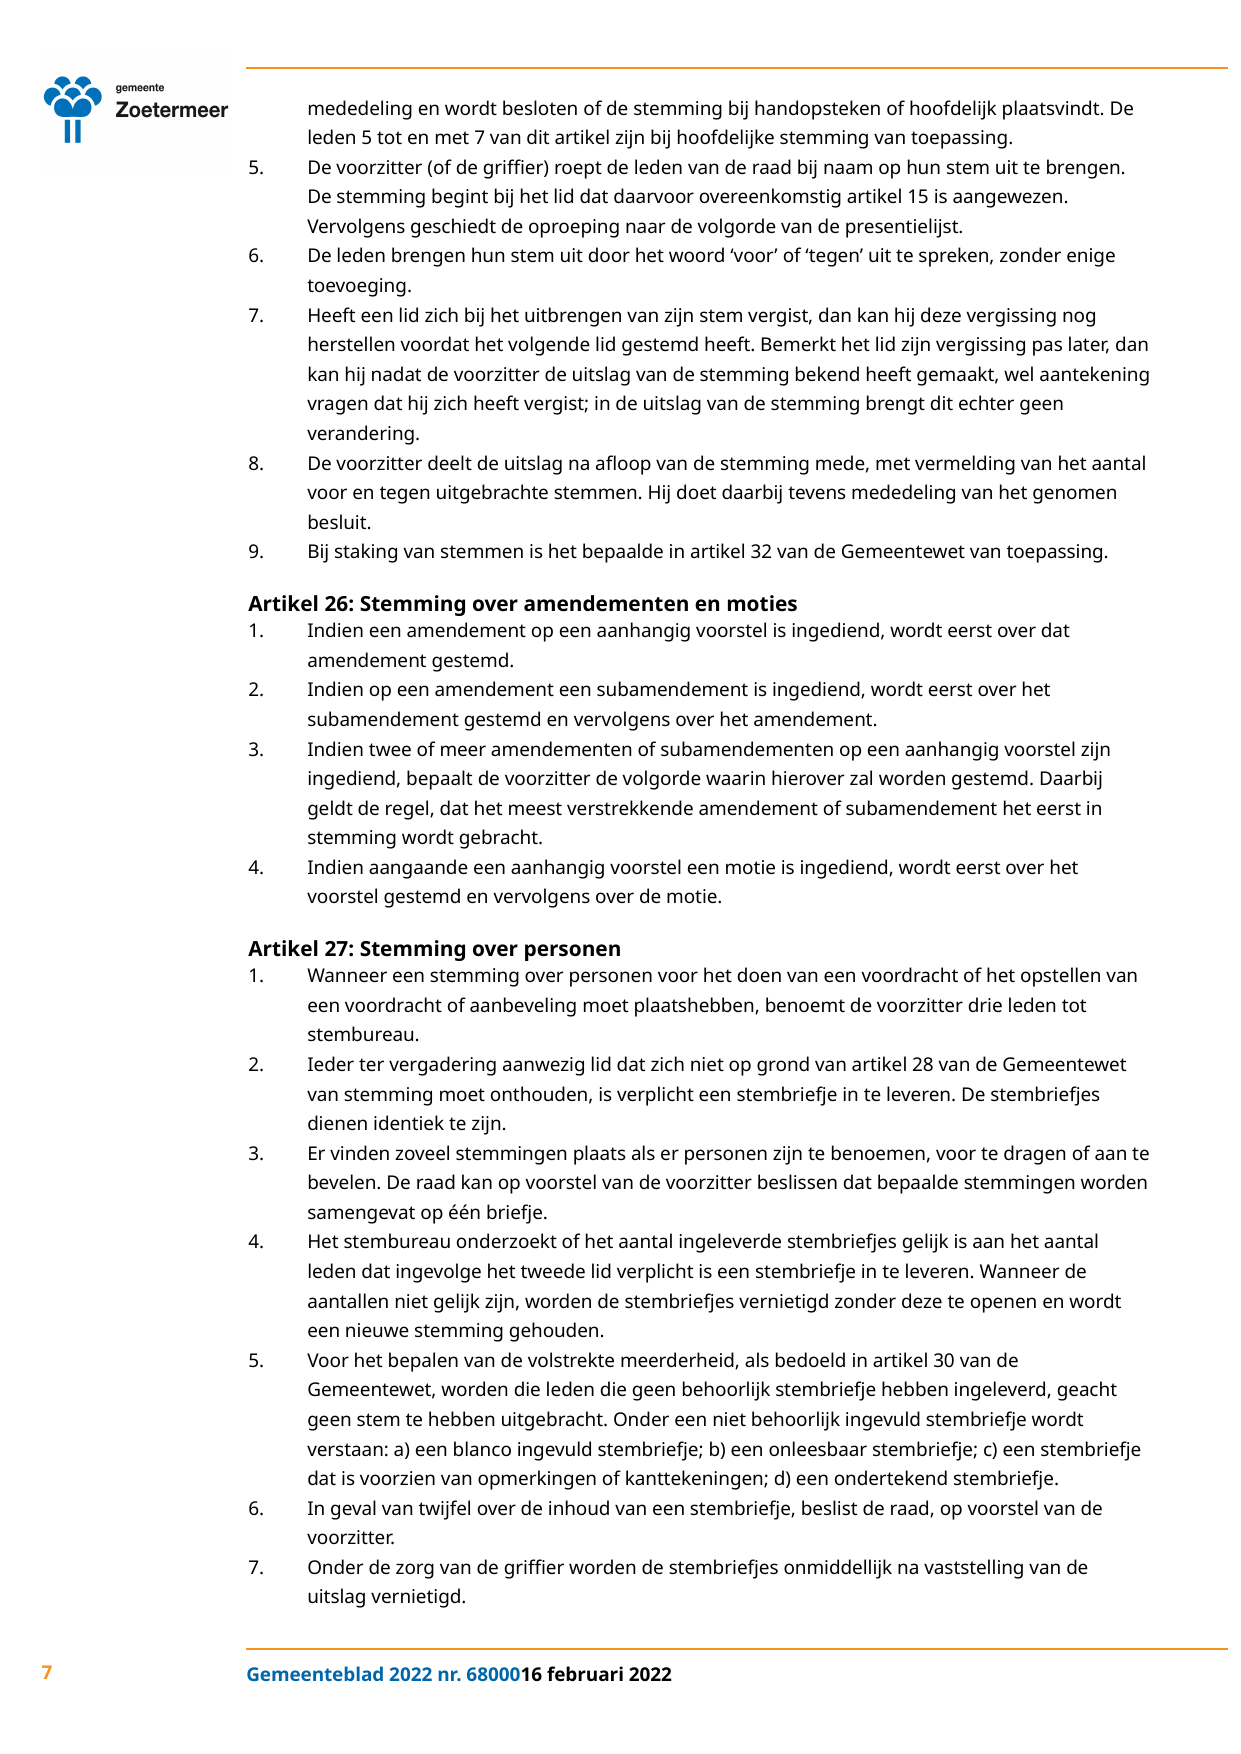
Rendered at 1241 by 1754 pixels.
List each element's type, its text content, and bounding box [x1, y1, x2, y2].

list Ieder ter vergadering aanwezig lid dat zich niet op grond van artikel 28 van de Gemeentewet van stemming moet onthouden, is verplicht een stembriefje in te leveren. De stembriefjes dienen identiek te zijn. [248, 1051, 1152, 1136]
list De leden brengen hun stem uit door het woord ‘voor’ of ‘tegen’ uit te spreken, zonder enige toevoeging. [248, 243, 1152, 298]
list Indien op een amendement een subamendement is ingediend, wordt eerst over het subamendement gestemd en vervolgens over het amendement. [248, 677, 1152, 732]
list Het stembureau onderzoekt of het aantal ingeleverde stembriefjes gelijk is aan het aantal leden dat ingevolge het tweede lid verplicht is een stembriefje in te leveren. Wanneer de aantallen niet gelijk zijn, worden de stembriefjes vernietigd zonder deze te openen en wordt een nieuwe stemming gehouden. [248, 1229, 1152, 1343]
list Bij staking van stemmen is het bepaalde in artikel 32 van de Gemeentewet van toepassing. [248, 538, 1152, 564]
list Indien aangaande een aanhangig voorstel een motie is ingediend, wordt eerst over het voorstel gestemd en vervolgens over de motie. [248, 854, 1152, 909]
text Artikel 26: Stemming over amendementen en moties [248, 589, 1152, 617]
list Onder de zorg van de griffier worden de stembriefjes onmiddellijk na vaststelling van de uitslag vernietigd. [248, 1554, 1152, 1609]
list De voorzitter deelt de uitslag na afloop van de stemming mede, met vermelding van het aantal voor en tegen uitgebrachte stemmen. Hij doet daarbij tevens mededeling van het genomen besluit. [248, 450, 1152, 535]
text Artikel 27: Stemming over personen [248, 934, 1152, 962]
list Indien twee of meer amendementen of subamendementen op een aanhangig voorstel zijn ingediend, bepaalt de voorzitter de volgorde waarin hierover zal worden gestemd. Daarbij geldt de regel, dat het meest verstrekkende amendement of subamendement het eerst in stemming wordt gebracht. [248, 736, 1152, 850]
list De voorzitter (of de griffier) roept de leden van de raad bij naam op hun stem uit te brengen. De stemming begint bij het lid dat daarvoor overeenkomstig artikel 15 is aangewezen. Vervolgens geschiedt de oproeping naar de volgorde van de presentielijst. [248, 154, 1152, 239]
list Er vinden zoveel stemmingen plaats als er personen zijn te benoemen, voor te dragen of aan te bevelen. De raad kan op voorstel van de voorzitter beslissen dat bepaalde stemmingen worden samengevat op één briefje. [248, 1140, 1152, 1225]
list Voor het bepalen van de volstrekte meerderheid, als bedoeld in artikel 30 van de Gemeentewet, worden die leden die geen behoorlijk stembriefje hebben ingeleverd, geacht geen stem te hebben uitgebracht. Onder een niet behoorlijk ingevuld stembriefje wordt verstaan: a) een blanco ingevuld stembriefje; b) een onleesbaar stembriefje; c) een stembriefje dat is voorzien van opmerkingen of kanttekeningen; d) een ondertekend stembriefje. [248, 1347, 1152, 1491]
picture [41, 47, 231, 172]
list In geval van twijfel over de inhoud van een stembriefje, beslist de raad, op voorstel van de voorzitter. [248, 1495, 1152, 1550]
list Wanneer een stemming over personen voor het doen van een voordracht of het opstellen van een voordracht of aanbeveling moet plaatshebben, benoemt de voorzitter drie leden tot stembureau. [248, 962, 1152, 1047]
list mededeling en wordt besloten of de stemming bij handopsteken of hoofdelijk plaatsvindt. De leden 5 tot en met 7 van dit artikel zijn bij hoofdelijke stemming van toepassing. [248, 95, 1152, 150]
list Heeft een lid zich bij het uitbrengen van zijn stem vergist, dan kan hij deze vergissing nog herstellen voordat het volgende lid gestemd heeft. Bemerkt het lid zijn vergissing pas later, dan kan hij nadat de voorzitter de uitslag van de stemming bekend heeft gemaakt, wel aantekening vragen dat hij zich heeft vergist; in de uitslag van de stemming brengt dit echter geen verandering. [248, 302, 1152, 446]
list Indien een amendement op een aanhangig voorstel is ingediend, wordt eerst over dat amendement gestemd. [248, 617, 1152, 673]
